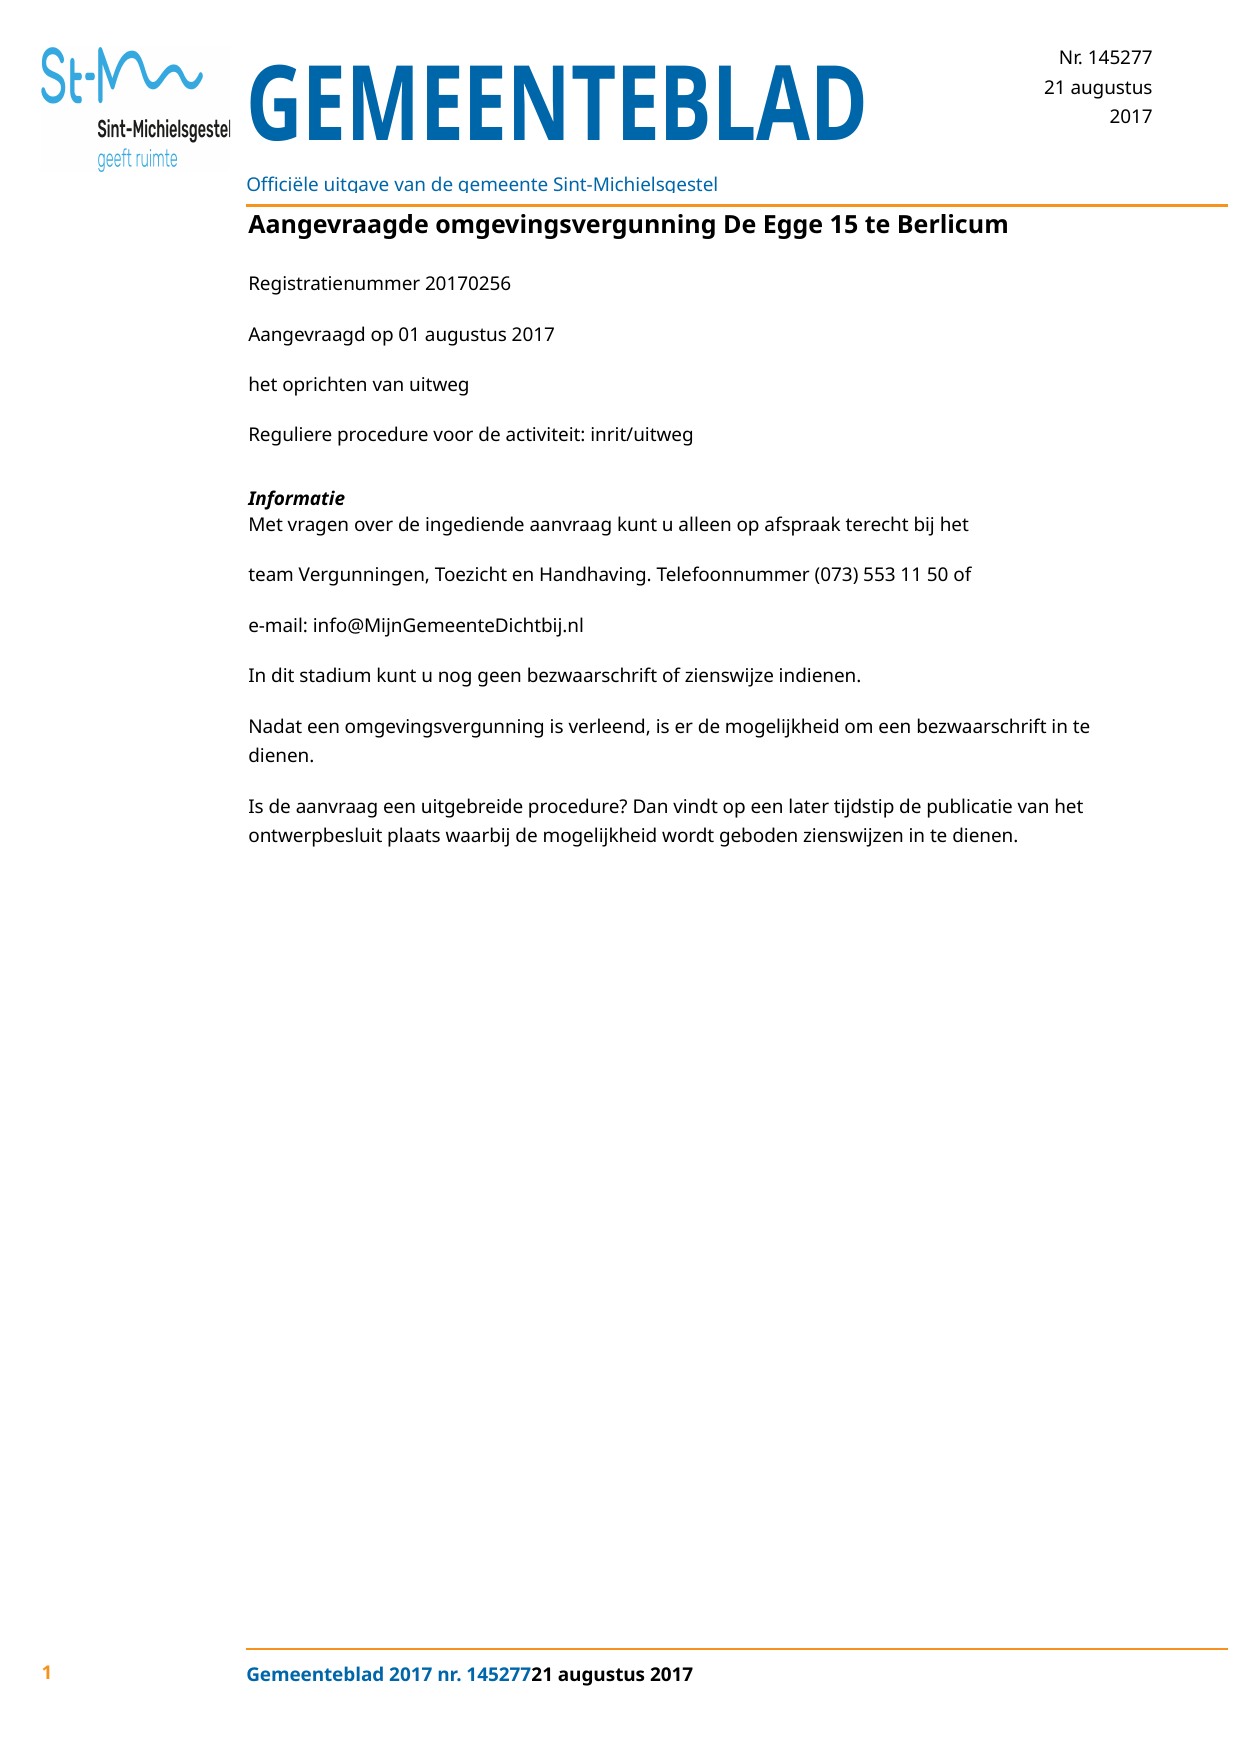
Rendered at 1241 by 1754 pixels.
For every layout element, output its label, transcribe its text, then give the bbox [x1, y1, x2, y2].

text Aangevraagd op 01 augustus 2017 [248, 321, 1152, 346]
text Registratienummer 20170256 [248, 270, 1152, 296]
text Aangevraagde omgevingsvergunning De Egge 15 te Berlicum [248, 207, 1152, 241]
text Reguliere procedure voor de activiteit: inrit/uitweg [248, 422, 1152, 447]
text het oprichten van uitweg [248, 371, 1152, 397]
text Nadat een omgevingsvergunning is verleend, is er de mogelijkheid om een bezwaarschrift in te dienen. [248, 713, 1152, 768]
text Met vragen over de ingediende aanvraag kunt u alleen op afspraak terecht bij het [248, 511, 1152, 537]
text e-mail: info@MijnGemeenteDichtbij.nl [248, 612, 1152, 638]
text Informatie [248, 486, 1152, 511]
text team Vergunningen, Toezicht en Handhaving. Telefoonnummer (073) 553 11 50 of [248, 562, 1152, 587]
picture [41, 47, 231, 172]
text Is de aanvraag een uitgebreide procedure? Dan vindt op een later tijdstip de publicatie van het ontwerpbesluit plaats waarbij de mogelijkheid wordt geboden zienswijzen in te dienen. [248, 793, 1152, 848]
text In dit stadium kunt u nog geen bezwaarschrift of zienswijze indienen. [248, 662, 1152, 688]
